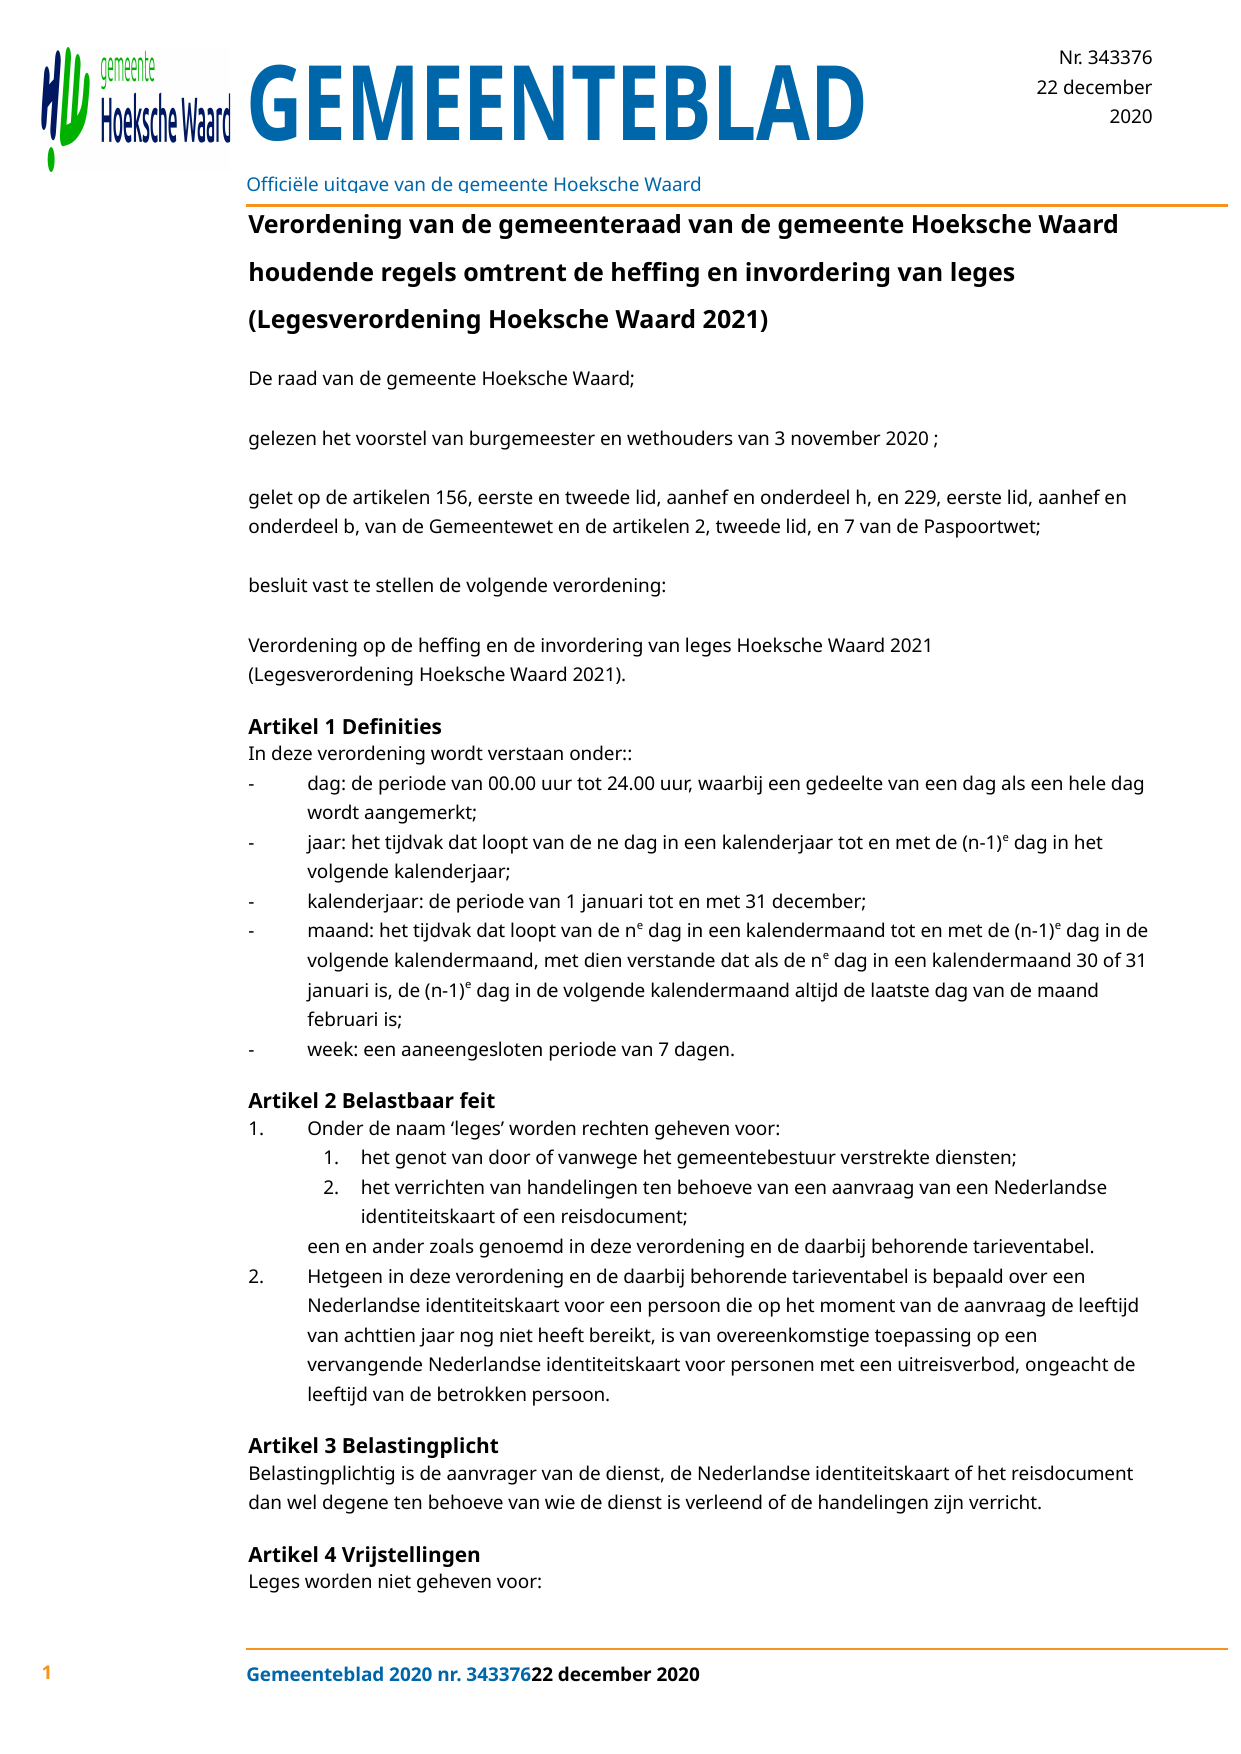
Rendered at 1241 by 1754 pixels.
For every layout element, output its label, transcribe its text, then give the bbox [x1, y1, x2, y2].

text Verordening op de heffing en de invordering van leges Hoeksche Waard 2021 [248, 632, 1152, 657]
list een en ander zoals genoemd in deze verordening en de daarbij behorende tarieventabel. [248, 1233, 1152, 1259]
list het verrichten van handelingen ten behoeve van een aanvraag van een Nederlandse identiteitskaart of een reisdocument; [323, 1174, 1152, 1229]
text Leges worden niet geheven voor: [248, 1568, 1152, 1594]
text Artikel 1 Definities [248, 712, 1152, 740]
picture [41, 47, 231, 172]
text De raad van de gemeente Hoeksche Waard; [248, 366, 1152, 391]
text gelezen het voorstel van burgemeester en wethouders van 3 november 2020 ; [248, 425, 1152, 450]
list maand: het tijdvak dat loopt van de ne dag in een kalendermaand tot en met de (n-1)e dag in de volgende kalendermaand, met dien verstande dat als de ne dag in een kalendermaand 30 of 31 januari is, de (n-1)e dag in de volgende kalendermaand altijd de laatste dag van de maand februari is; [248, 918, 1152, 1032]
list jaar: het tijdvak dat loopt van de ne dag in een kalenderjaar tot en met de (n-1)e dag in het volgende kalenderjaar; [248, 829, 1152, 884]
text Verordening van de gemeenteraad van de gemeente Hoeksche Waard houdende regels omtrent de heffing en invordering van leges (Legesverordening Hoeksche Waard 2021) [248, 207, 1152, 336]
list Hetgeen in deze verordening en de daarbij behorende tarieventabel is bepaald over een Nederlandse identiteitskaart voor een persoon die op het moment van de aanvraag de leeftijd van achttien jaar nog niet heeft bereikt, is van overeenkomstige toepassing op een vervangende Nederlandse identiteitskaart voor personen met een uitreisverbod, ongeacht de leeftijd van de betrokken persoon. [248, 1263, 1152, 1407]
text Belastingplichtig is de aanvrager van de dienst, de Nederlandse identiteitskaart of het reisdocument dan wel degene ten behoeve van wie de dienst is verleend of de handelingen zijn verricht. [248, 1460, 1152, 1515]
list Onder de naam ‘leges’ worden rechten geheven voor: [248, 1115, 1152, 1141]
text gelet op de artikelen 156, eerste en tweede lid, aanhef en onderdeel h, en 229, eerste lid, aanhef en onderdeel b, van de Gemeentewet en de artikelen 2, tweede lid, en 7 van de Paspoortwet; [248, 484, 1152, 539]
text (Legesverordening Hoeksche Waard 2021). [248, 661, 1152, 687]
list week: een aaneengesloten periode van 7 dagen. [248, 1036, 1152, 1062]
text In deze verordening wordt verstaan onder:: [248, 740, 1152, 766]
text Artikel 2 Belastbaar feit [248, 1086, 1152, 1115]
text besluit vast te stellen de volgende verordening: [248, 573, 1152, 598]
list kalenderjaar: de periode van 1 januari tot en met 31 december; [248, 888, 1152, 914]
list het genot van door of vanwege het gemeentebestuur verstrekte diensten; [323, 1144, 1152, 1170]
list dag: de periode van 00.00 uur tot 24.00 uur, waarbij een gedeelte van een dag als een hele dag wordt aangemerkt; [248, 770, 1152, 825]
text Artikel 4 Vrijstellingen [248, 1540, 1152, 1568]
text Artikel 3 Belastingplicht [248, 1432, 1152, 1460]
